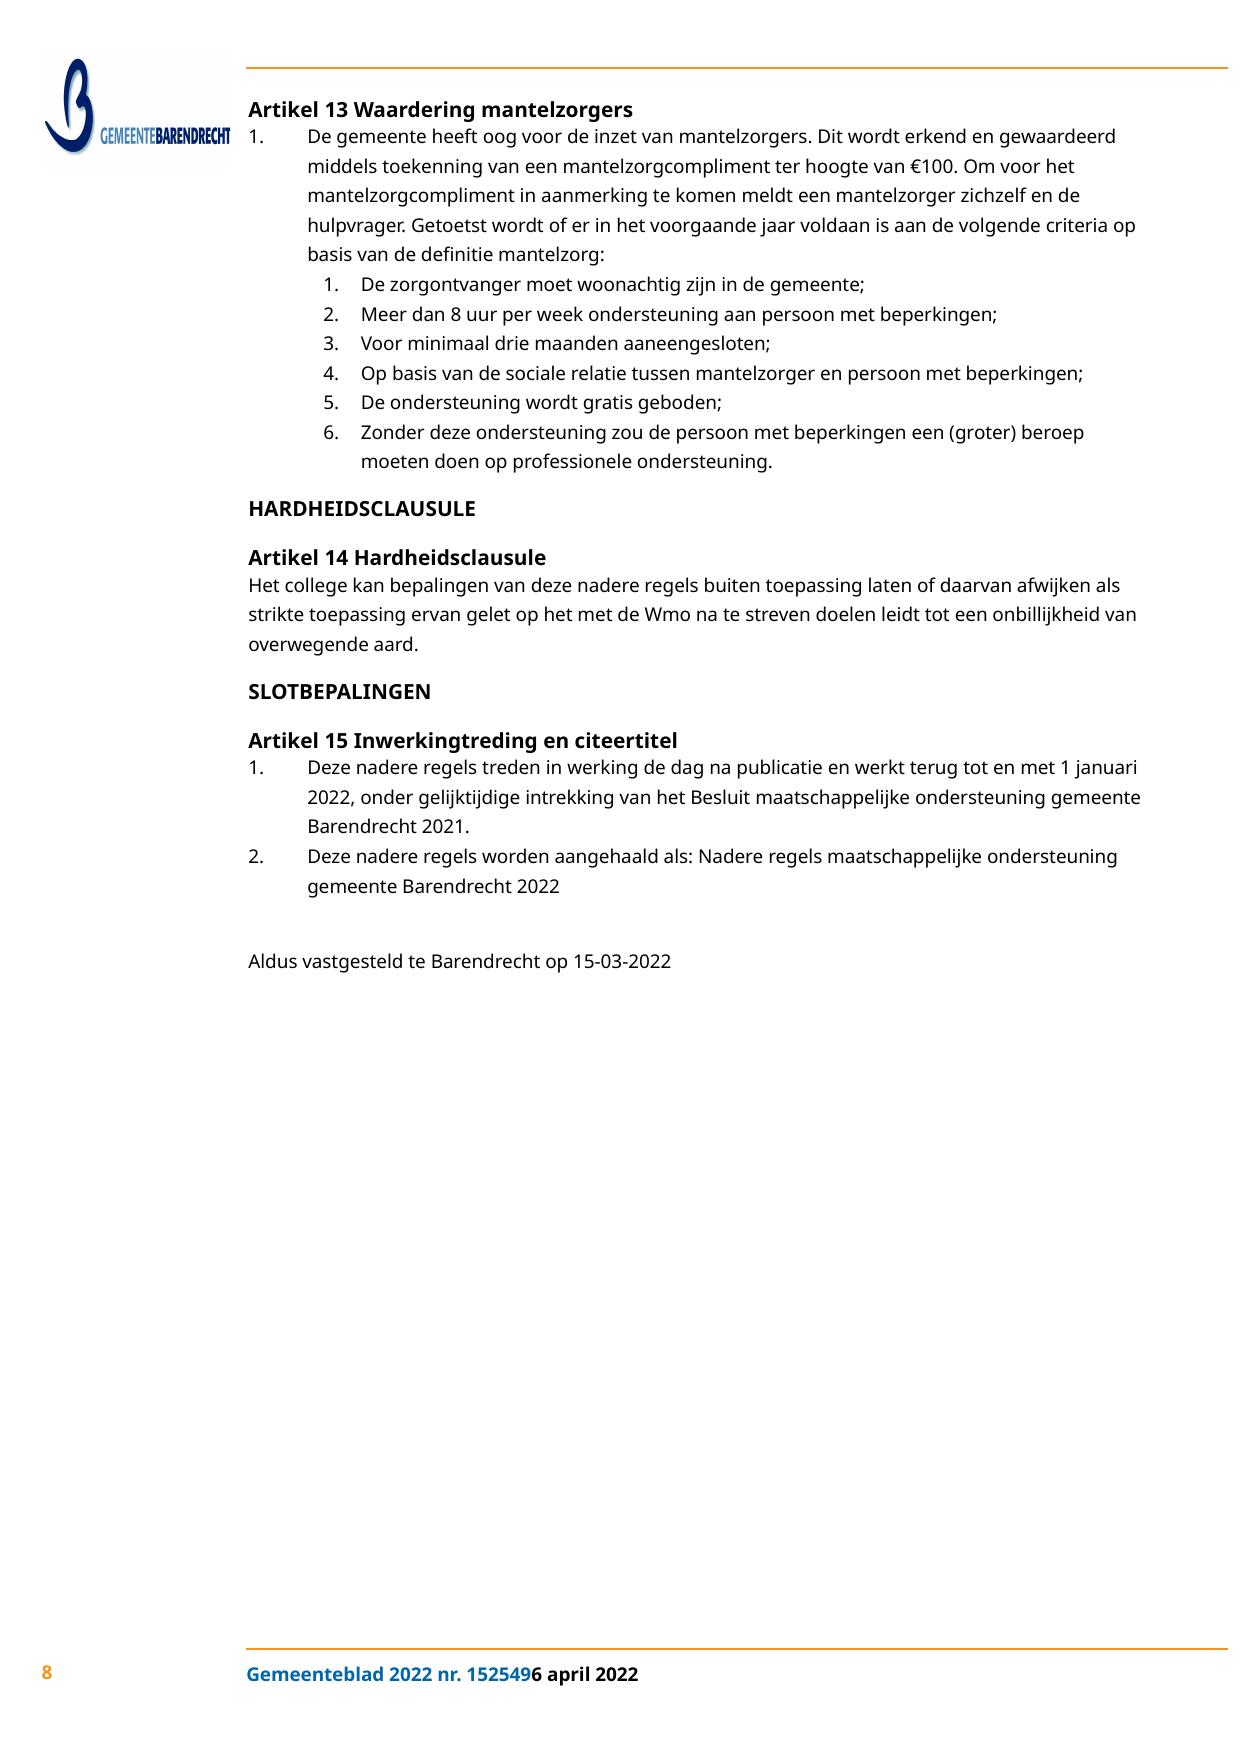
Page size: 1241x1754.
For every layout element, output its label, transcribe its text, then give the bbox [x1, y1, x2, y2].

list Zonder deze ondersteuning zou de persoon met beperkingen een (groter) beroep moeten doen op professionele ondersteuning. [323, 419, 1152, 474]
text Artikel 13 Waardering mantelzorgers [248, 95, 1152, 123]
text Artikel 14 Hardheidsclausule [248, 543, 1152, 572]
list Voor minimaal drie maanden aaneengesloten; [323, 330, 1152, 356]
text HARDHEIDSCLAUSULE [248, 494, 1152, 523]
list De ondersteuning wordt gratis geboden; [323, 389, 1152, 415]
list De zorgontvanger moet woonachtig zijn in de gemeente; [323, 271, 1152, 297]
text Artikel 15 Inwerkingtreding en citeertitel [248, 726, 1152, 754]
list Meer dan 8 uur per week ondersteuning aan persoon met beperkingen; [323, 301, 1152, 326]
list Deze nadere regels worden aangehaald als: Nadere regels maatschappelijke ondersteuning gemeente Barendrecht 2022 [248, 843, 1152, 898]
picture [41, 47, 231, 172]
list Op basis van de sociale relatie tussen mantelzorger en persoon met beperkingen; [323, 360, 1152, 386]
text Het college kan bepalingen van deze nadere regels buiten toepassing laten of daarvan afwijken als strikte toepassing ervan gelet op het met de Wmo na te streven doelen leidt tot een onbillijkheid van overwegende aard. [248, 572, 1152, 657]
text Aldus vastgesteld te Barendrecht op 15-03-2022 [248, 948, 1152, 974]
list De gemeente heeft oog voor de inzet van mantelzorgers. Dit wordt erkend en gewaardeerd middels toekenning van een mantelzorgcompliment ter hoogte van €100. Om voor het mantelzorgcompliment in aanmerking te komen meldt een mantelzorger zichzelf en de hulpvrager. Getoetst wordt of er in het voorgaande jaar voldaan is aan de volgende criteria op basis van de definitie mantelzorg: [248, 123, 1152, 267]
list Deze nadere regels treden in werking de dag na publicatie en werkt terug tot en met 1 januari 2022, onder gelijktijdige intrekking van het Besluit maatschappelijke ondersteuning gemeente Barendrecht 2021. [248, 754, 1152, 839]
text SLOTBEPALINGEN [248, 677, 1152, 705]
